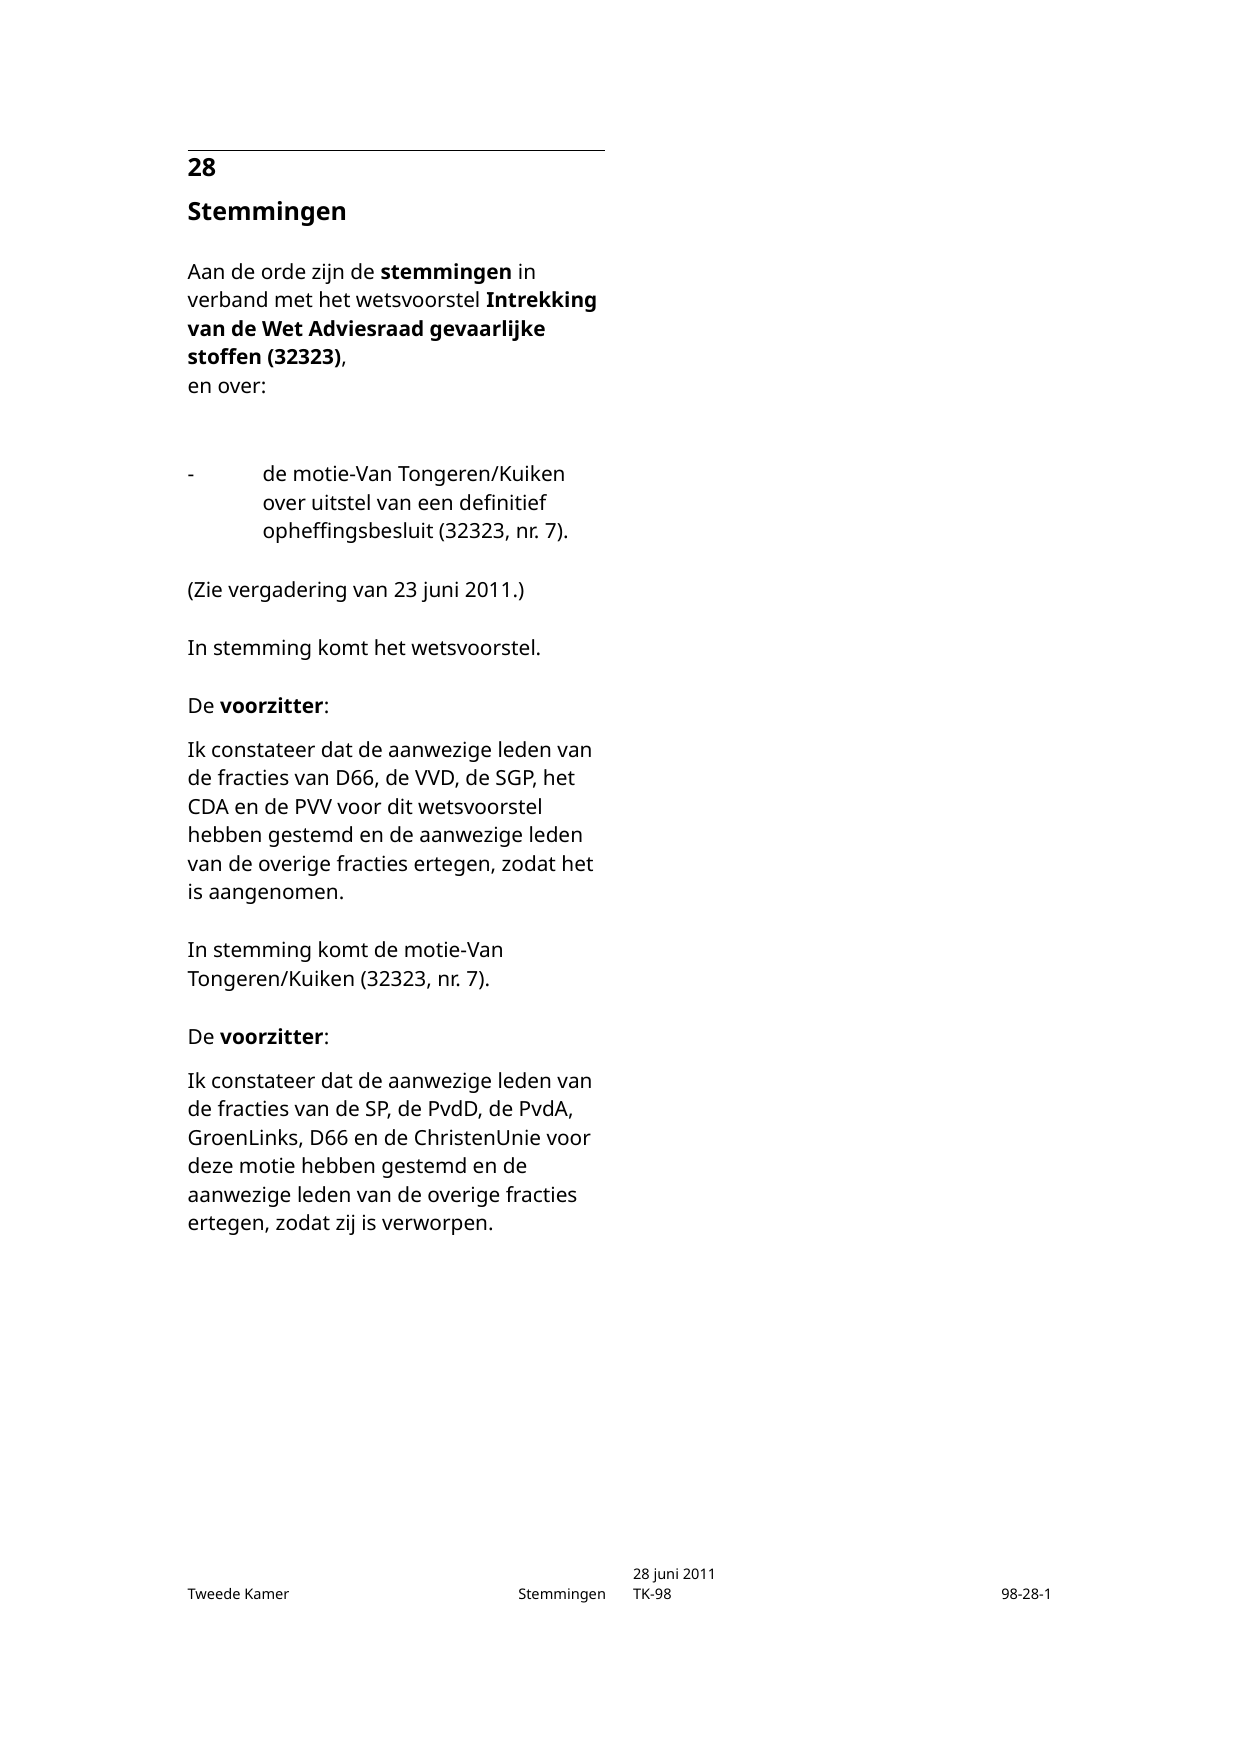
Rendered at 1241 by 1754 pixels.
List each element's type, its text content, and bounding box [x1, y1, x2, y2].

text In stemming komt de motie-Van Tongeren/Kuiken (32323, nr. 7). [187, 936, 605, 992]
text De voorzitter: [187, 1022, 605, 1051]
text Aan de orde zijn de stemmingen in verband met het wetsvoorstel Intrekking van de Wet Adviesraad gevaarlijke stoffen (32323), [187, 257, 605, 371]
text 28 [187, 151, 605, 184]
text (Zie vergadering van 23 juni 2011.) [187, 575, 605, 603]
list de motie-Van Tongeren/Kuiken over uitstel van een definitief opheffingsbesluit (32323, nr. 7). [187, 459, 605, 545]
text Stemmingen [187, 193, 605, 227]
text Ik constateer dat de aanwezige leden van de fracties van D66, de VVD, de SGP, het CDA en de PVV voor dit wetsvoorstel hebben gestemd en de aanwezige leden van de overige fracties ertegen, zodat het is aangenomen. [187, 735, 605, 906]
text In stemming komt het wetsvoorstel. [187, 633, 605, 662]
text en over: [187, 371, 605, 399]
text De voorzitter: [187, 692, 605, 720]
text Ik constateer dat de aanwezige leden van de fracties van de SP, de PvdD, de PvdA, GroenLinks, D66 en de ChristenUnie voor deze motie hebben gestemd en de aanwezige leden van de overige fracties ertegen, zodat zij is verworpen. [187, 1066, 605, 1237]
